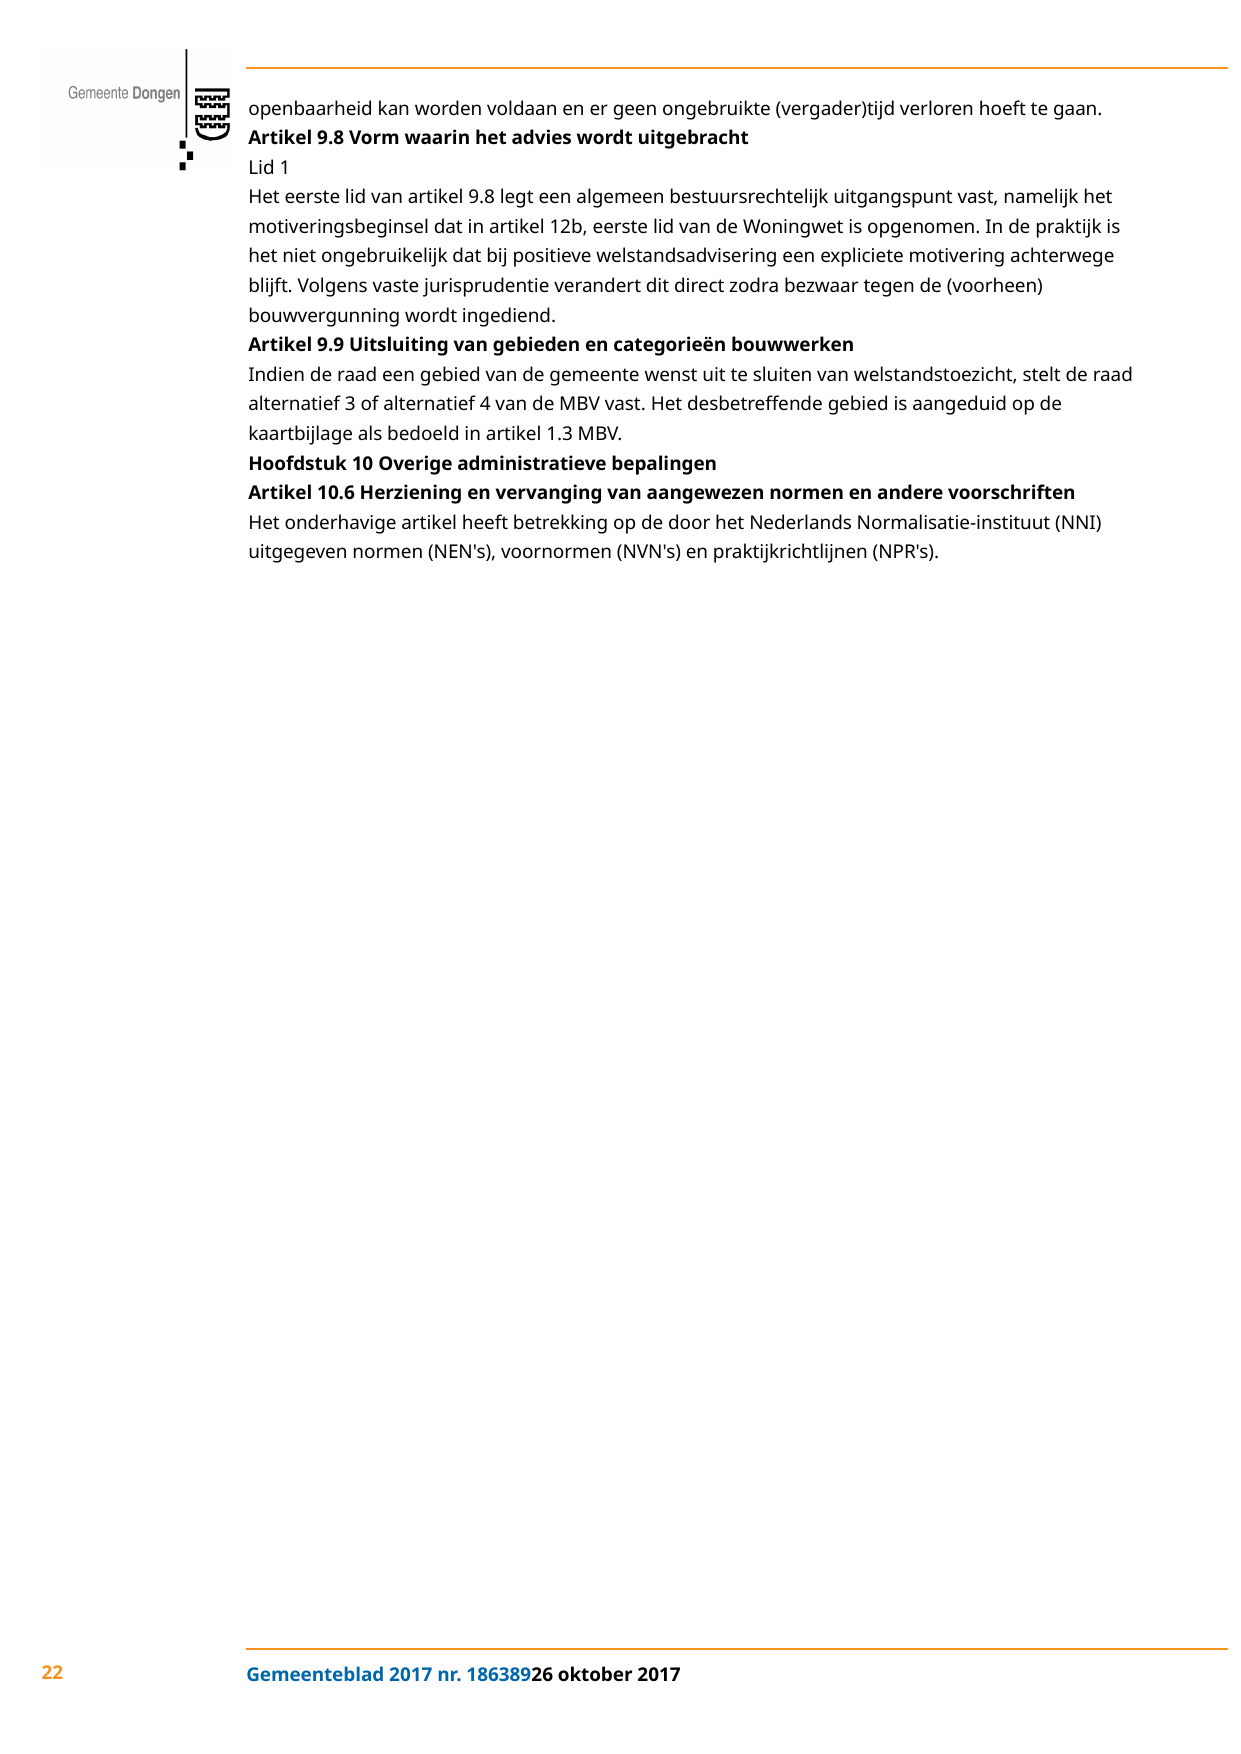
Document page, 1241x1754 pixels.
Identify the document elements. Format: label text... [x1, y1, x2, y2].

picture [41, 47, 231, 172]
text Artikel 10.6 Herziening en vervanging van aangewezen normen en andere voorschriften [248, 479, 1152, 505]
text Het eerste lid van artikel 9.8 legt een algemeen bestuursrechtelijk uitgangspunt vast, namelijk het motiveringsbeginsel dat in artikel 12b, eerste lid van de Woningwet is opgenomen. In de praktijk is het niet ongebruikelijk dat bij positieve welstandsadvisering een expliciete motivering achterwege blijft. Volgens vaste jurisprudentie verandert dit direct zodra bezwaar tegen de (voorheen) bouwvergunning wordt ingediend. [248, 183, 1152, 328]
text Artikel 9.9 Uitsluiting van gebieden en categorieën bouwwerken [248, 331, 1152, 357]
text Indien de raad een gebied van de gemeente wenst uit te sluiten van welstandstoezicht, stelt de raad alternatief 3 of alternatief 4 van de MBV vast. Het desbetreffende gebied is aangeduid op de kaartbijlage als bedoeld in artikel 1.3 MBV. [248, 361, 1152, 446]
text openbaarheid kan worden voldaan en er geen ongebruikte (vergader)tijd verloren hoeft te gaan. [248, 95, 1152, 121]
text Artikel 9.8 Vorm waarin het advies wordt uitgebracht [248, 124, 1152, 150]
text Hoofdstuk 10 Overige administratieve bepalingen [248, 450, 1152, 476]
text Lid 1 [248, 154, 1152, 180]
text Het onderhavige artikel heeft betrekking op de door het Nederlands Normalisatie-instituut (NNI) uitgegeven normen (NEN's), voornormen (NVN's) en praktijkrichtlijnen (NPR's). [248, 509, 1152, 564]
